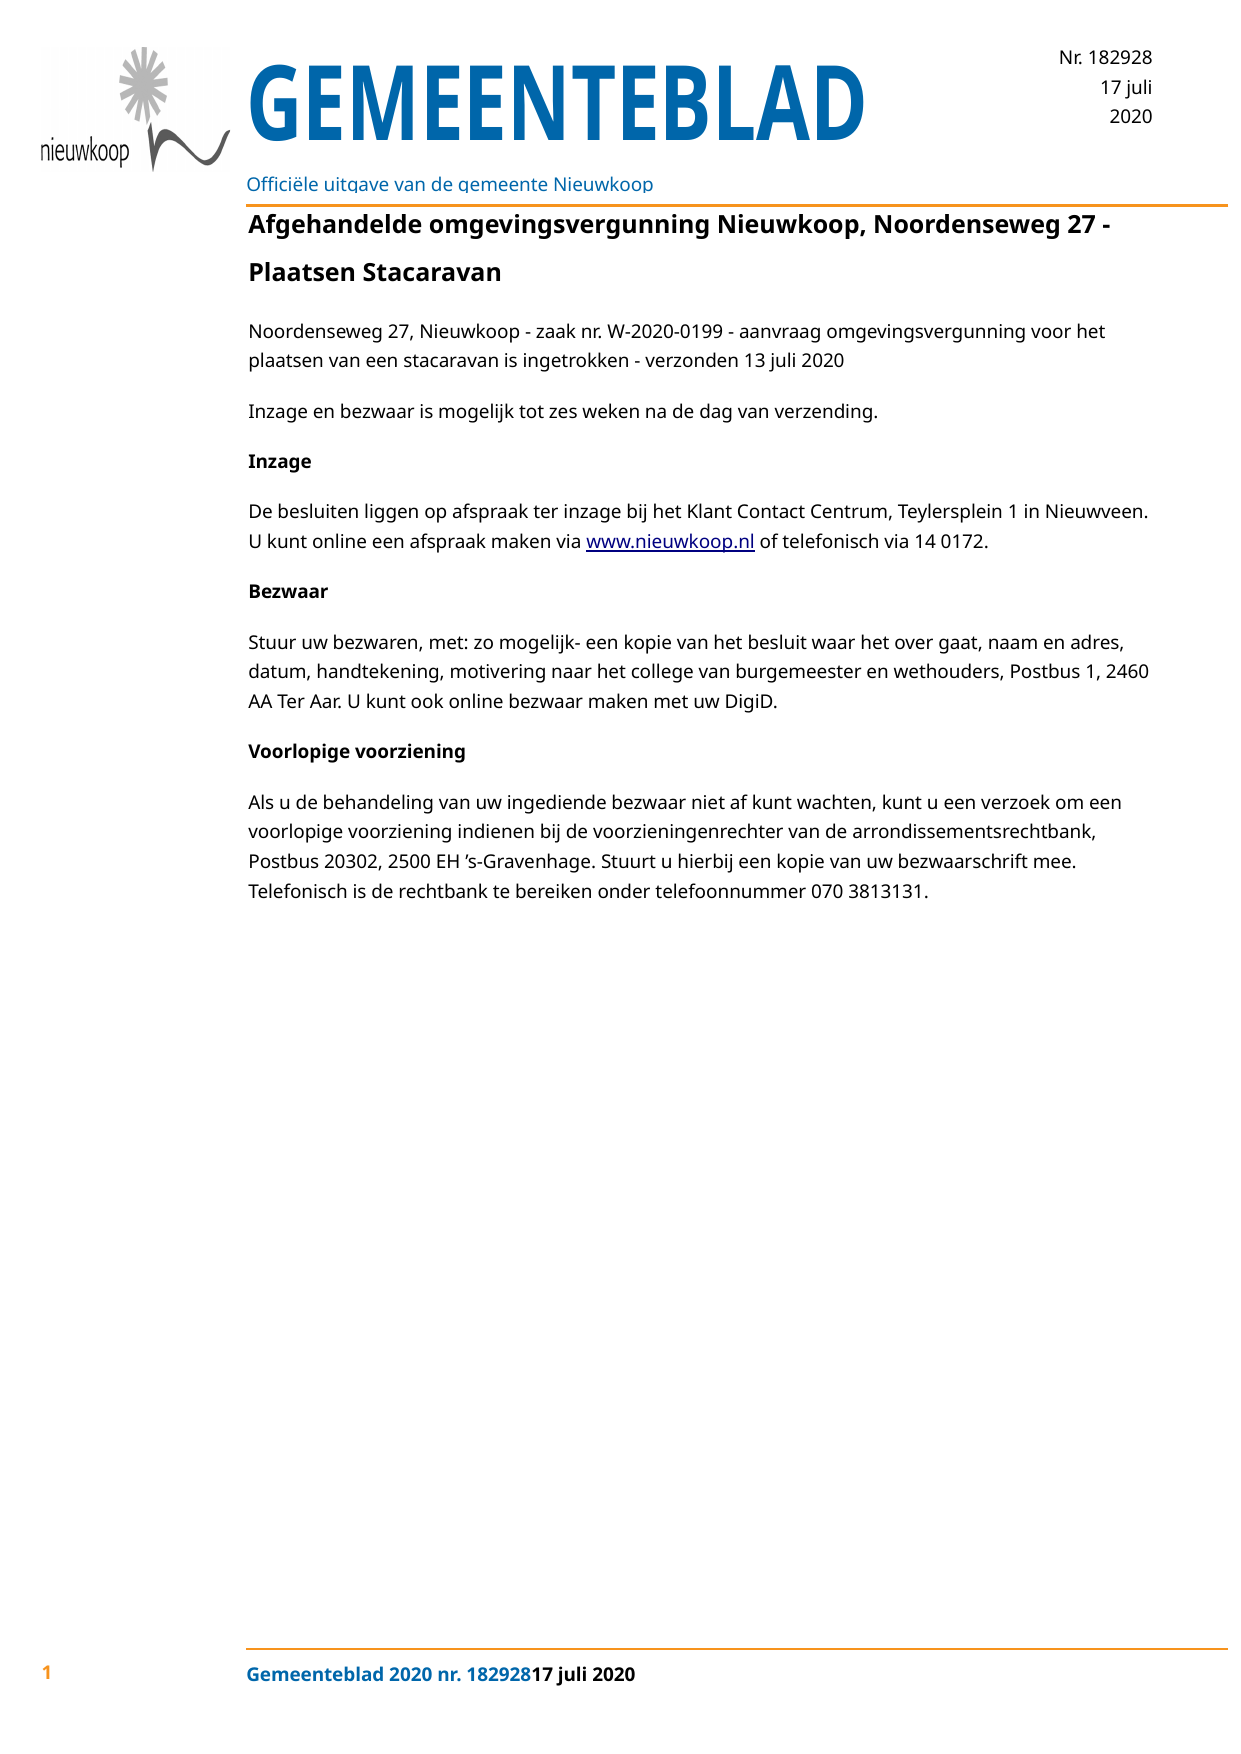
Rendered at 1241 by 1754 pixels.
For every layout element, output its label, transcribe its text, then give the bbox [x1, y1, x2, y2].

text Inzage en bezwaar is mogelijk tot zes weken na de dag van verzending. [248, 398, 1152, 424]
text Stuur uw bezwaren, met: zo mogelijk- een kopie van het besluit waar het over gaat, naam en adres, datum, handtekening, motivering naar het college van burgemeester en wethouders, Postbus 1, 2460 AA Ter Aar. U kunt ook online bezwaar maken met uw DigiD. [248, 629, 1152, 714]
text Noordenseweg 27, Nieuwkoop - zaak nr. W-2020-0199 - aanvraag omgevingsvergunning voor het plaatsen van een stacaravan is ingetrokken - verzonden 13 juli 2020 [248, 318, 1152, 373]
text Voorlopige voorziening [248, 739, 1152, 764]
text Bezwaar [248, 579, 1152, 604]
text Afgehandelde omgevingsvergunning Nieuwkoop, Noordenseweg 27 - Plaatsen Stacaravan [248, 207, 1152, 288]
text De besluiten liggen op afspraak ter inzage bij het Klant Contact Centrum, Teylersplein 1 in Nieuwveen. U kunt online een afspraak maken via www.nieuwkoop.nl of telefonisch via 14 0172. [248, 499, 1152, 554]
text Als u de behandeling van uw ingediende bezwaar niet af kunt wachten, kunt u een verzoek om een voorlopige voorziening indienen bij de voorzieningenrechter van de arrondissementsrechtbank, Postbus 20302, 2500 EH ’s-Gravenhage. Stuurt u hierbij een kopie van uw bezwaarschrift mee. Telefonisch is de rechtbank te bereiken onder telefoonnummer 070 3813131. [248, 789, 1152, 904]
picture [41, 47, 231, 172]
text Inzage [248, 448, 1152, 474]
